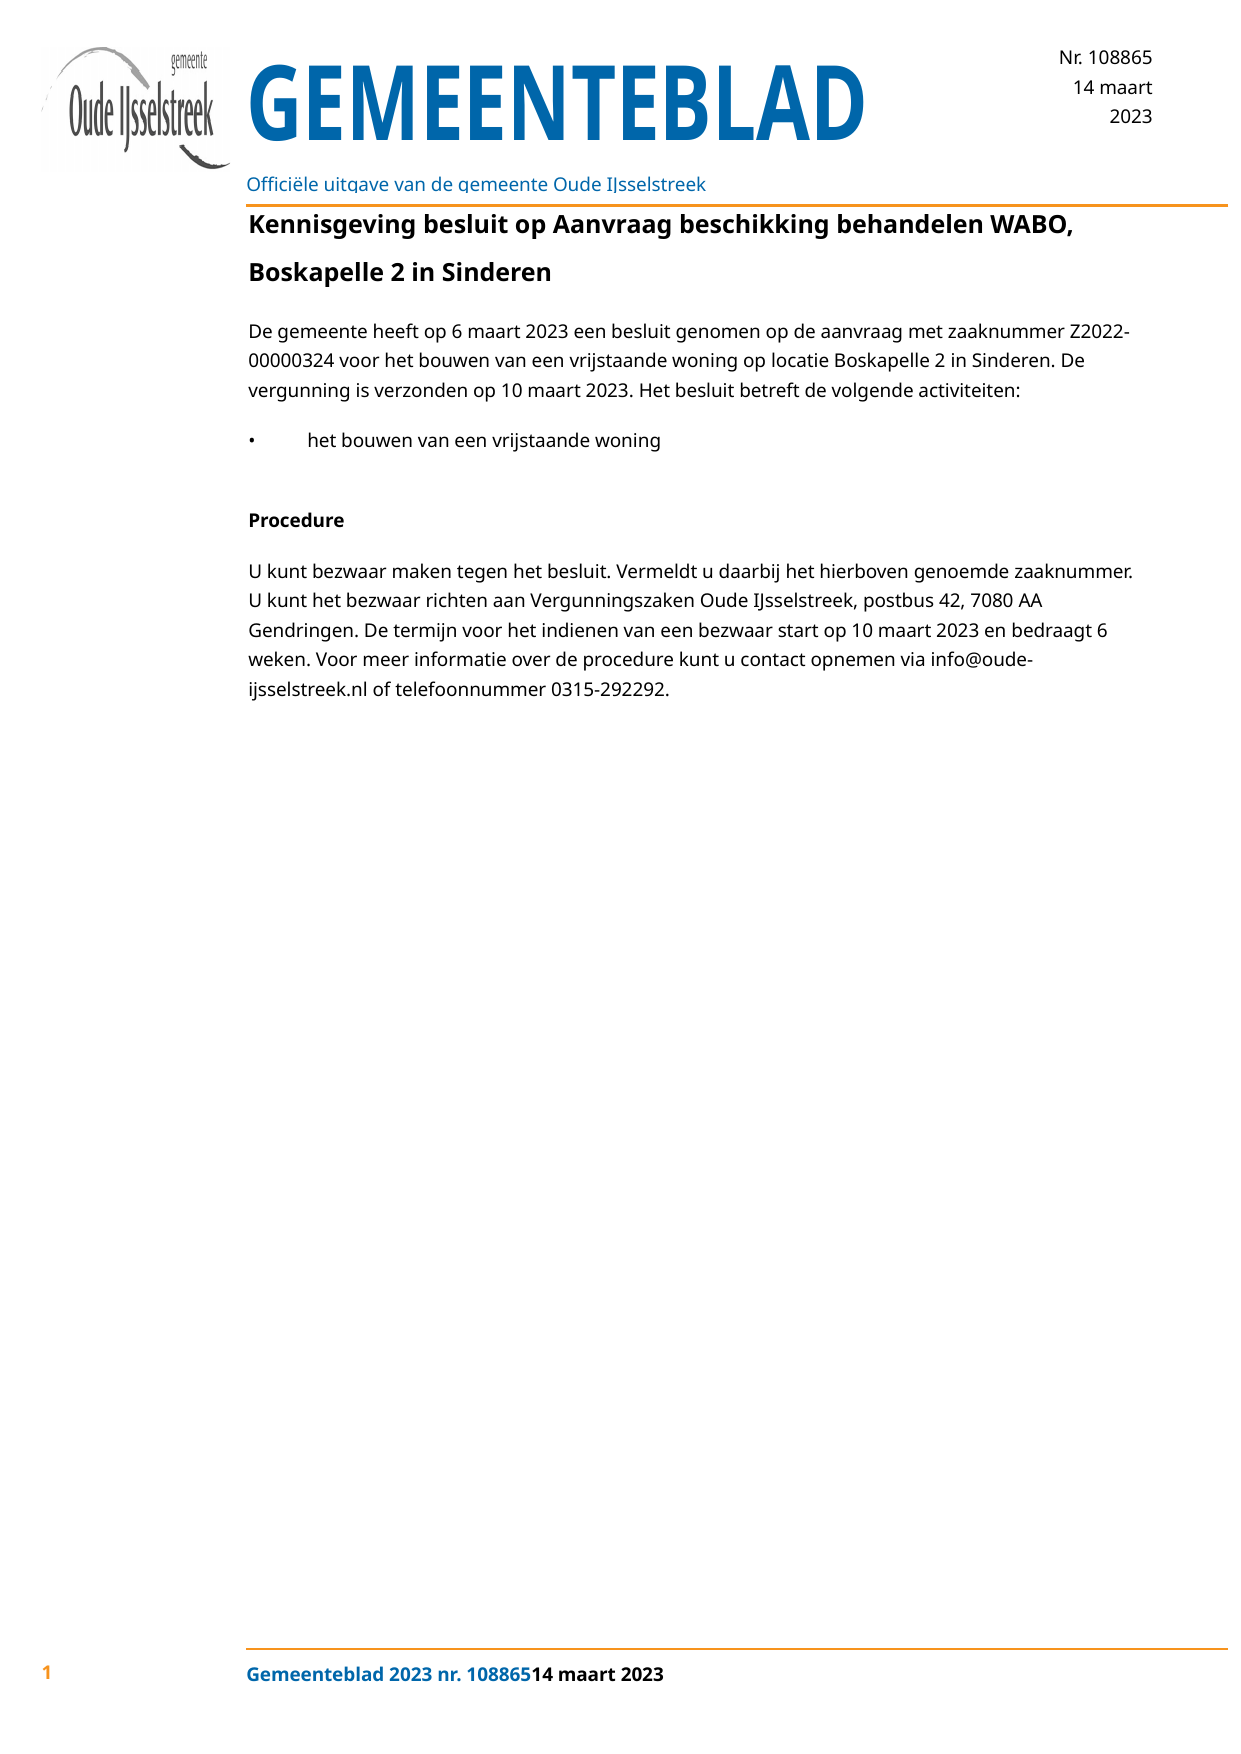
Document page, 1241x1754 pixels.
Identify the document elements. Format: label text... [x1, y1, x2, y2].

text De gemeente heeft op 6 maart 2023 een besluit genomen op de aanvraag met zaaknummer Z2022-00000324 voor het bouwen van een vrijstaande woning op locatie Boskapelle 2 in Sinderen. De vergunning is verzonden op 10 maart 2023. Het besluit betreft de volgende activiteiten: [248, 318, 1152, 403]
text Kennisgeving besluit op Aanvraag beschikking behandelen WABO, Boskapelle 2 in Sinderen [248, 207, 1152, 288]
picture [41, 47, 231, 172]
list het bouwen van een vrijstaande woning [248, 427, 1152, 453]
text U kunt bezwaar maken tegen het besluit. Vermeldt u daarbij het hierboven genoemde zaaknummer. U kunt het bezwaar richten aan Vergunningszaken Oude IJsselstreek, postbus 42, 7080 AA Gendringen. De termijn voor het indienen van een bezwaar start op 10 maart 2023 en bedraagt 6 weken. Voor meer informatie over de procedure kunt u contact opnemen via info@oude-ijsselstreek.nl of telefoonnummer 0315-292292. [248, 558, 1152, 702]
text Procedure [248, 507, 1152, 533]
